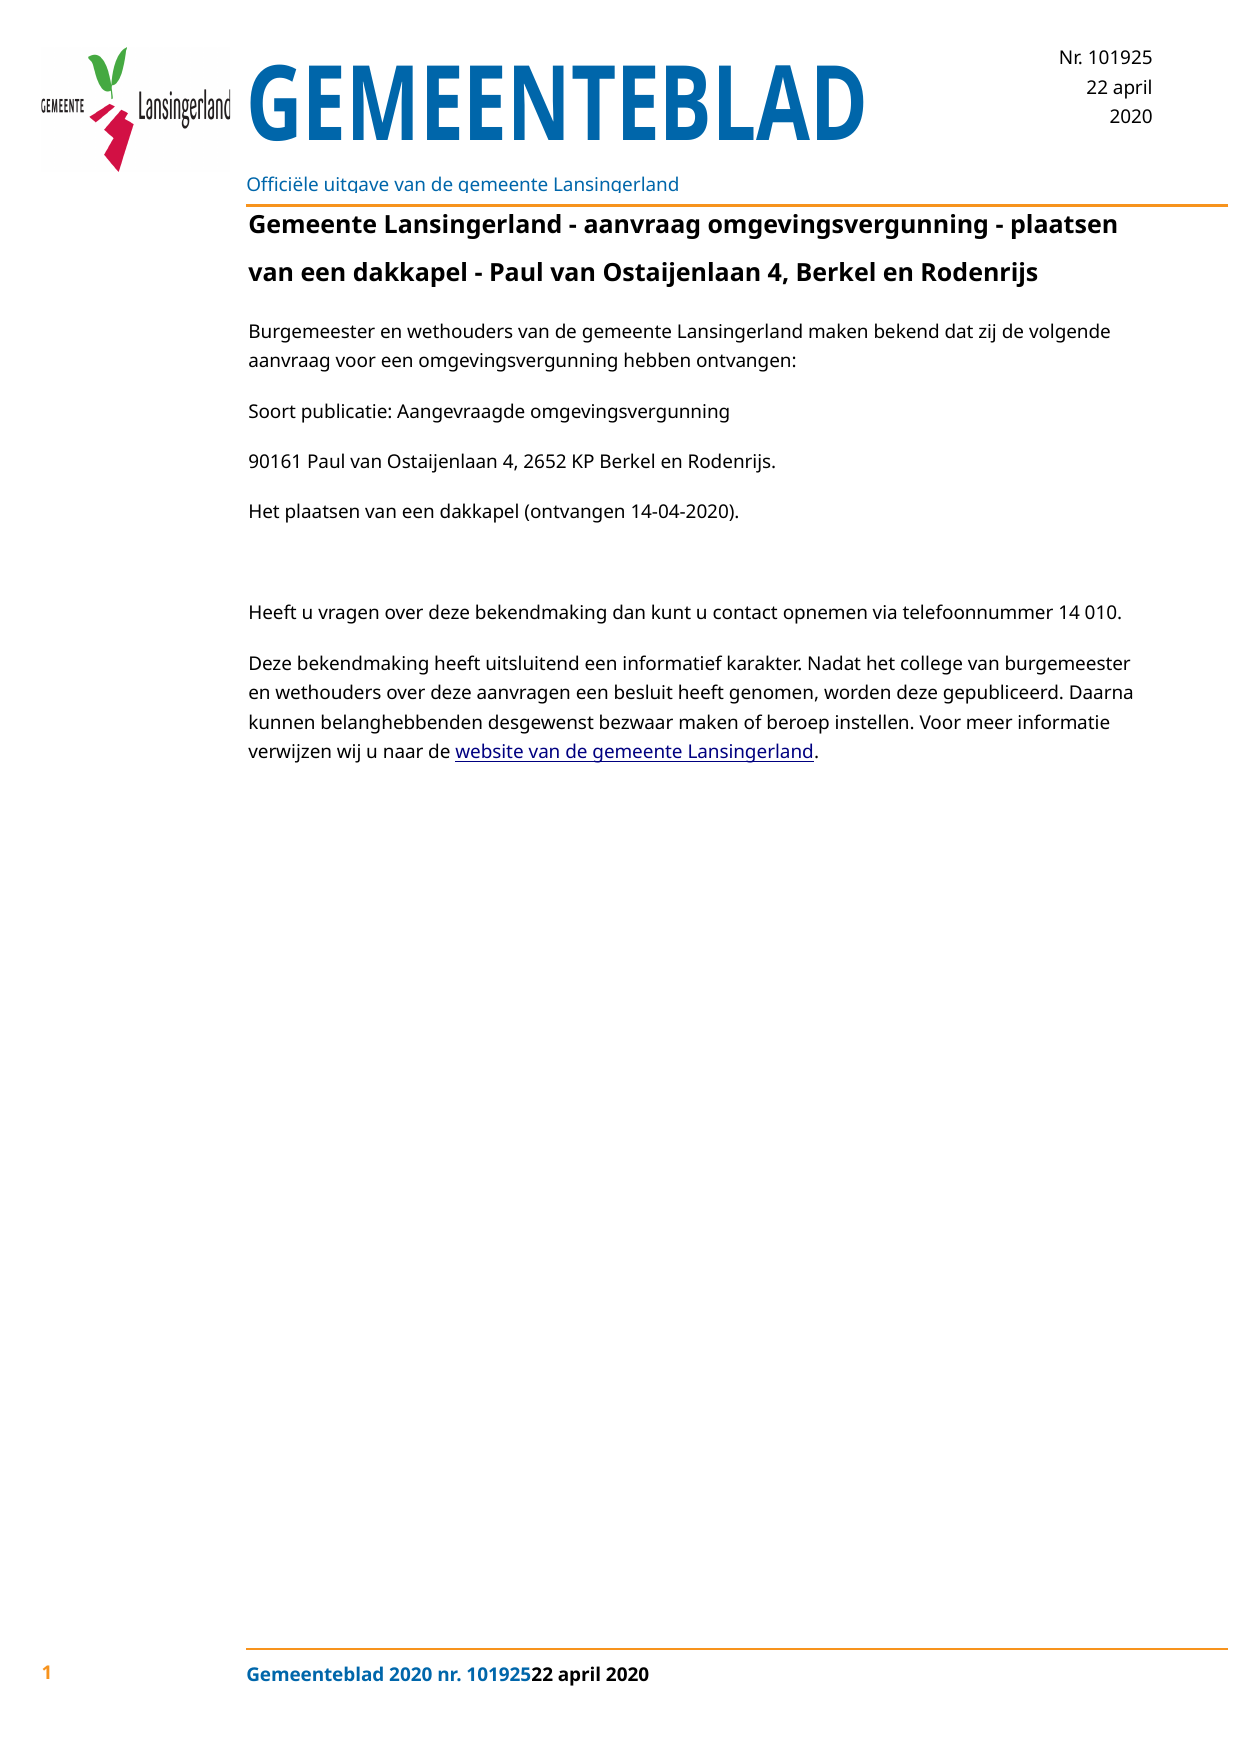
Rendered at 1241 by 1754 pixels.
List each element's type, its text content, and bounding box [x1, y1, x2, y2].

picture [41, 47, 231, 172]
text Het plaatsen van een dakkapel (ontvangen 14-04-2020). [248, 499, 1152, 524]
text Burgemeester en wethouders van de gemeente Lansingerland maken bekend dat zij de volgende aanvraag voor een omgevingsvergunning hebben ontvangen: [248, 318, 1152, 373]
text Gemeente Lansingerland - aanvraag omgevingsvergunning - plaatsen van een dakkapel - Paul van Ostaijenlaan 4, Berkel en Rodenrijs [248, 207, 1152, 288]
text 90161 Paul van Ostaijenlaan 4, 2652 KP Berkel en Rodenrijs. [248, 448, 1152, 474]
text Heeft u vragen over deze bekendmaking dan kunt u contact opnemen via telefoonnummer 14 010. [248, 599, 1152, 625]
text Soort publicatie: Aangevraagde omgevingsvergunning [248, 398, 1152, 424]
text Deze bekendmaking heeft uitsluitend een informatief karakter. Nadat het college van burgemeester en wethouders over deze aanvragen een besluit heeft genomen, worden deze gepubliceerd. Daarna kunnen belanghebbenden desgewenst bezwaar maken of beroep instellen. Voor meer informatie verwijzen wij u naar de website van de gemeente Lansingerland. [248, 650, 1152, 764]
